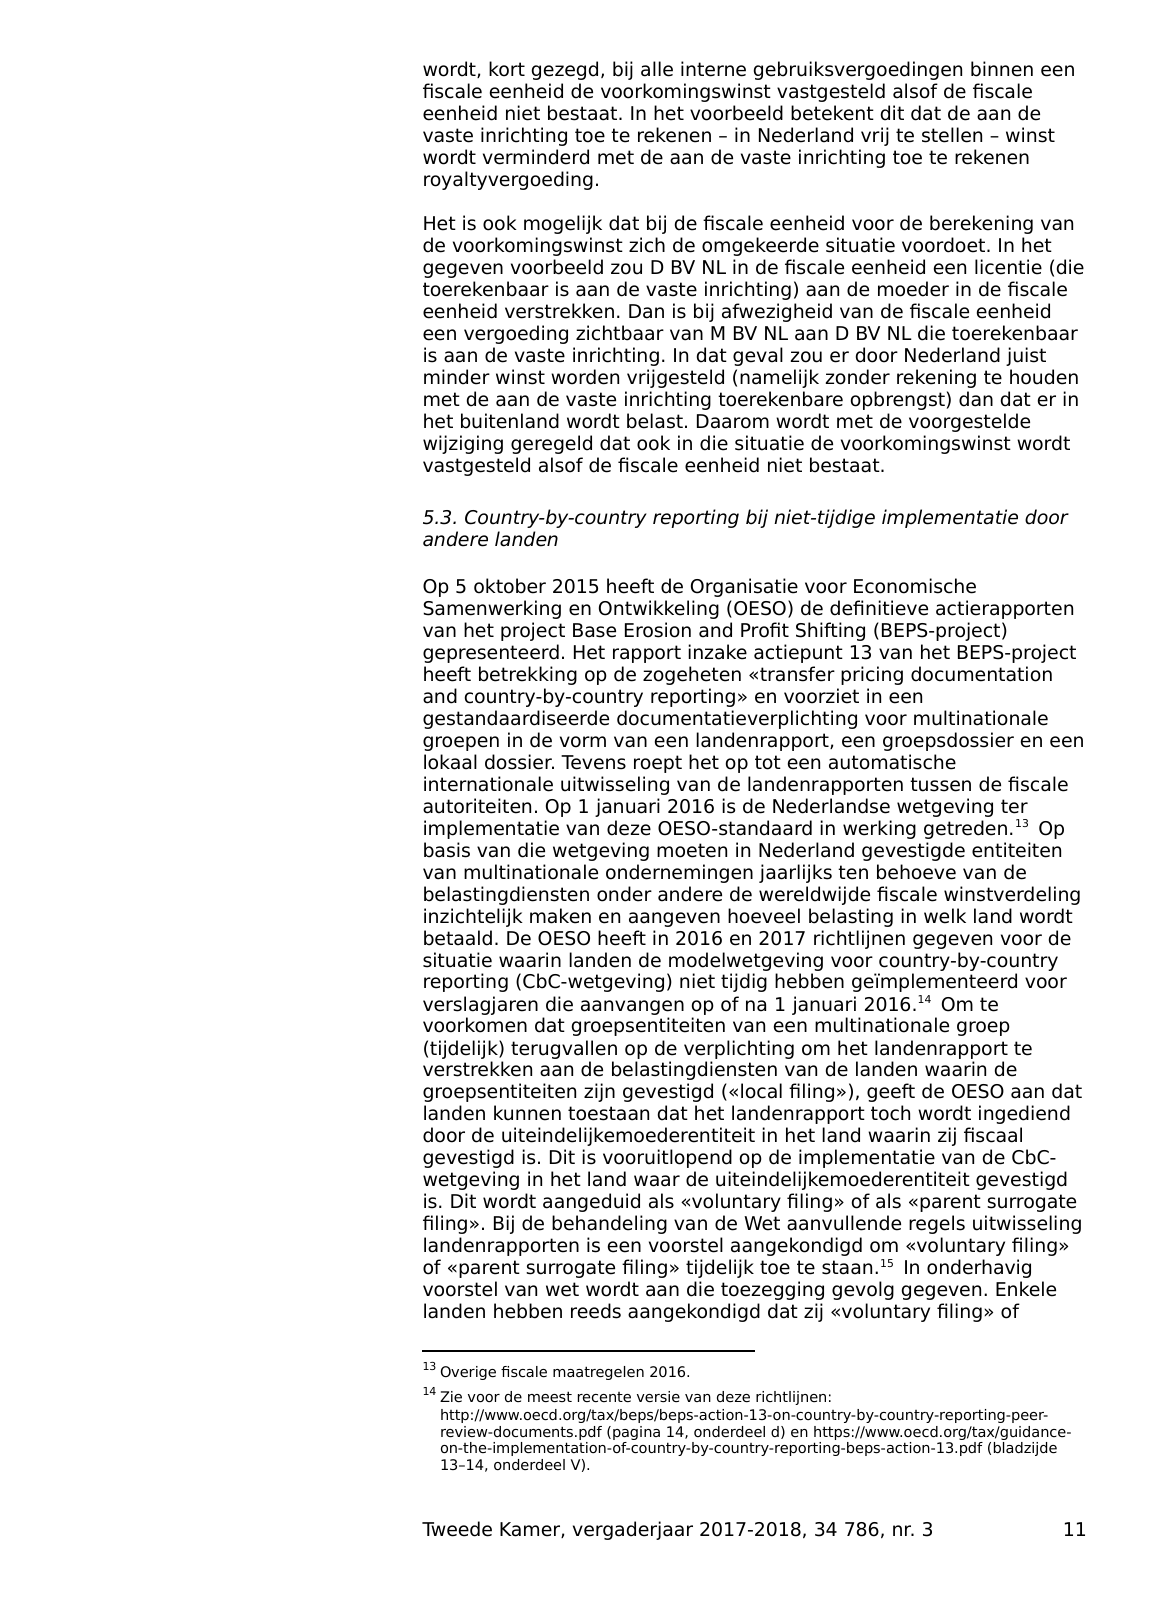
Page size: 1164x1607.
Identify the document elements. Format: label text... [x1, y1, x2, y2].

text Zie voor de meest recente versie van deze richtlijnen: http://www.oecd.org/tax/beps/beps-action-13-on-country-by-country-reporting-peer-review-documents.pdf (pagina 14, onderdeel d) en https://www.oecd.org/tax/guidance-on-the-implementation-of-country-by-country-reporting-beps-action-13.pdf (bladzijde 13–14, onderdeel V). [422, 1385, 1087, 1474]
text Op 5 oktober 2015 heeft de Organisatie voor Economische Samenwerking en Ontwikkeling (OESO) de definitieve actierapporten van het project Base Erosion and Profit Shifting (BEPS-project) gepresenteerd. Het rapport inzake actiepunt 13 van het BEPS-project heeft betrekking op de zogeheten «transfer pricing documentation and country-by-country reporting» en voorziet in een gestandaardiseerde documentatieverplichting voor multinationale groepen in de vorm van een landenrapport, een groepsdossier en een lokaal dossier. Tevens roept het op tot een automatische internationale uitwisseling van de landenrapporten tussen de fiscale autoriteiten. Op 1 januari 2016 is de Nederlandse wetgeving ter implementatie van deze OESO-standaard in werking getreden. Op basis van die wetgeving moeten in Nederland gevestigde entiteiten van multinationale ondernemingen jaarlijks ten behoeve van de belastingdiensten onder andere de wereldwijde fiscale winstverdeling inzichtelijk maken en aangeven hoeveel belasting in welk land wordt betaald. De OESO heeft in 2016 en 2017 richtlijnen gegeven voor de situatie waarin landen de modelwetgeving voor country-by-country reporting (CbC-wetgeving) niet tijdig hebben geïmplementeerd voor verslagjaren die aanvangen op of na 1 januari 2016. Om te voorkomen dat groepsentiteiten van een multinationale groep (tijdelijk) terugvallen op de verplichting om het landenrapport te verstrekken aan de belastingdiensten van de landen waarin de groepsentiteiten zijn gevestigd («local filing»), geeft de OESO aan dat landen kunnen toestaan dat het landenrapport toch wordt ingediend door de uiteindelijkemoederentiteit in het land waarin zij fiscaal gevestigd is. Dit is vooruitlopend op de implementatie van de CbC-wetgeving in het land waar de uiteindelijkemoederentiteit gevestigd is. Dit wordt aangeduid als «voluntary filing» of als «parent surrogate filing». Bij de behandeling van de Wet aanvullende regels uitwisseling landenrapporten is een voorstel aangekondigd om «voluntary filing» of «parent surrogate filing» tijdelijk toe te staan. In onderhavig voorstel van wet wordt aan die toezegging gevolg gegeven. Enkele landen hebben reeds aangekondigd dat zij «voluntary filing» of [422, 576, 1087, 1323]
text wordt, kort gezegd, bij alle interne gebruiksvergoedingen binnen een fiscale eenheid de voorkomingswinst vastgesteld alsof de fiscale eenheid niet bestaat. In het voorbeeld betekent dit dat de aan de vaste inrichting toe te rekenen – in Nederland vrij te stellen – winst wordt verminderd met de aan de vaste inrichting toe te rekenen royaltyvergoeding. [422, 59, 1087, 191]
text Het is ook mogelijk dat bij de fiscale eenheid voor de berekening van de voorkomingswinst zich de omgekeerde situatie voordoet. In het gegeven voorbeeld zou D BV NL in de fiscale eenheid een licentie (die toerekenbaar is aan de vaste inrichting) aan de moeder in de fiscale eenheid verstrekken. Dan is bij afwezigheid van de fiscale eenheid een vergoeding zichtbaar van M BV NL aan D BV NL die toerekenbaar is aan de vaste inrichting. In dat geval zou er door Nederland juist minder winst worden vrijgesteld (namelijk zonder rekening te houden met de aan de vaste inrichting toerekenbare opbrengst) dan dat er in het buitenland wordt belast. Daarom wordt met de voorgestelde wijziging geregeld dat ook in die situatie de voorkomingswinst wordt vastgesteld alsof de fiscale eenheid niet bestaat. [422, 213, 1087, 477]
subtitle 5.3. Country-by-country reporting bij niet-tijdige implementatie door andere landen [422, 507, 1087, 551]
text Overige fiscale maatregelen 2016. [422, 1360, 1087, 1382]
